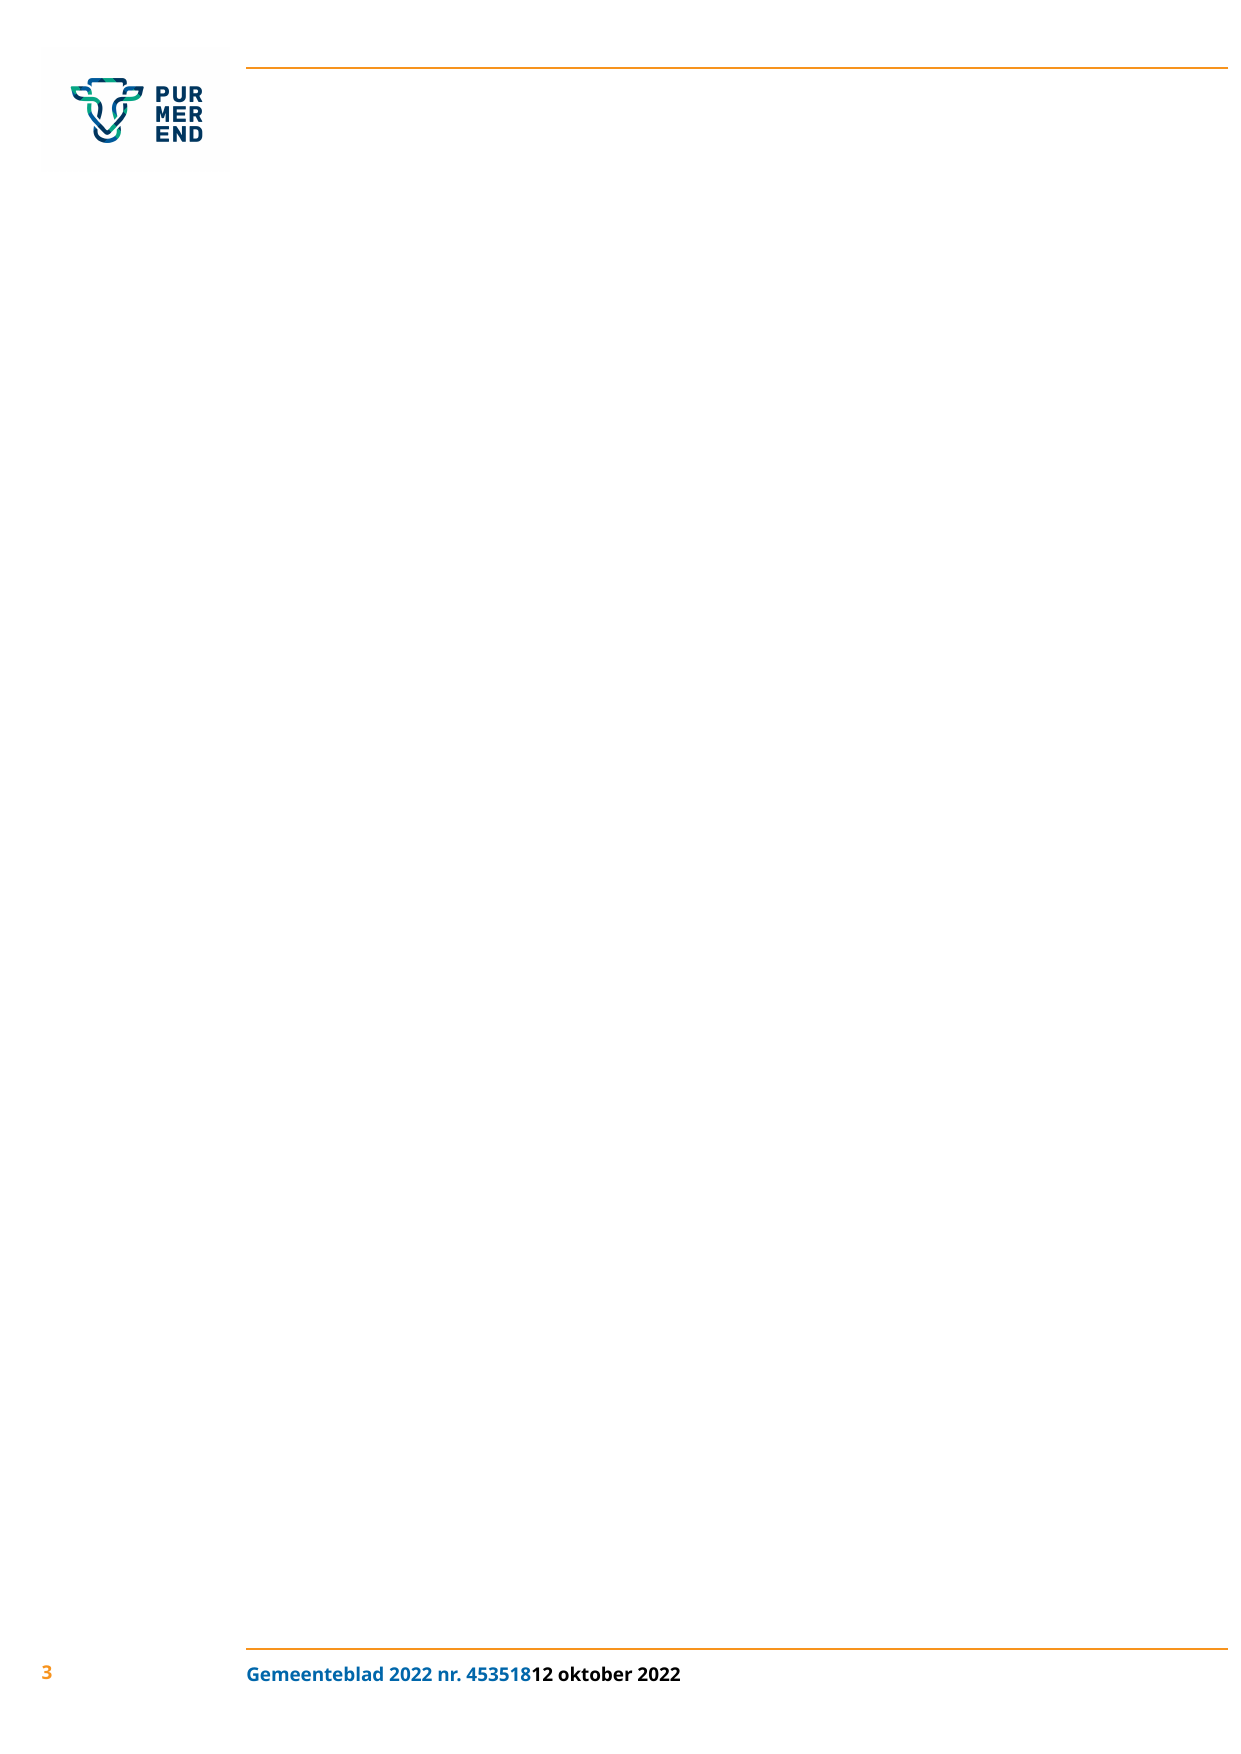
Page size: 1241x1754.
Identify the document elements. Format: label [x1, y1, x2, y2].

picture [41, 47, 231, 172]
